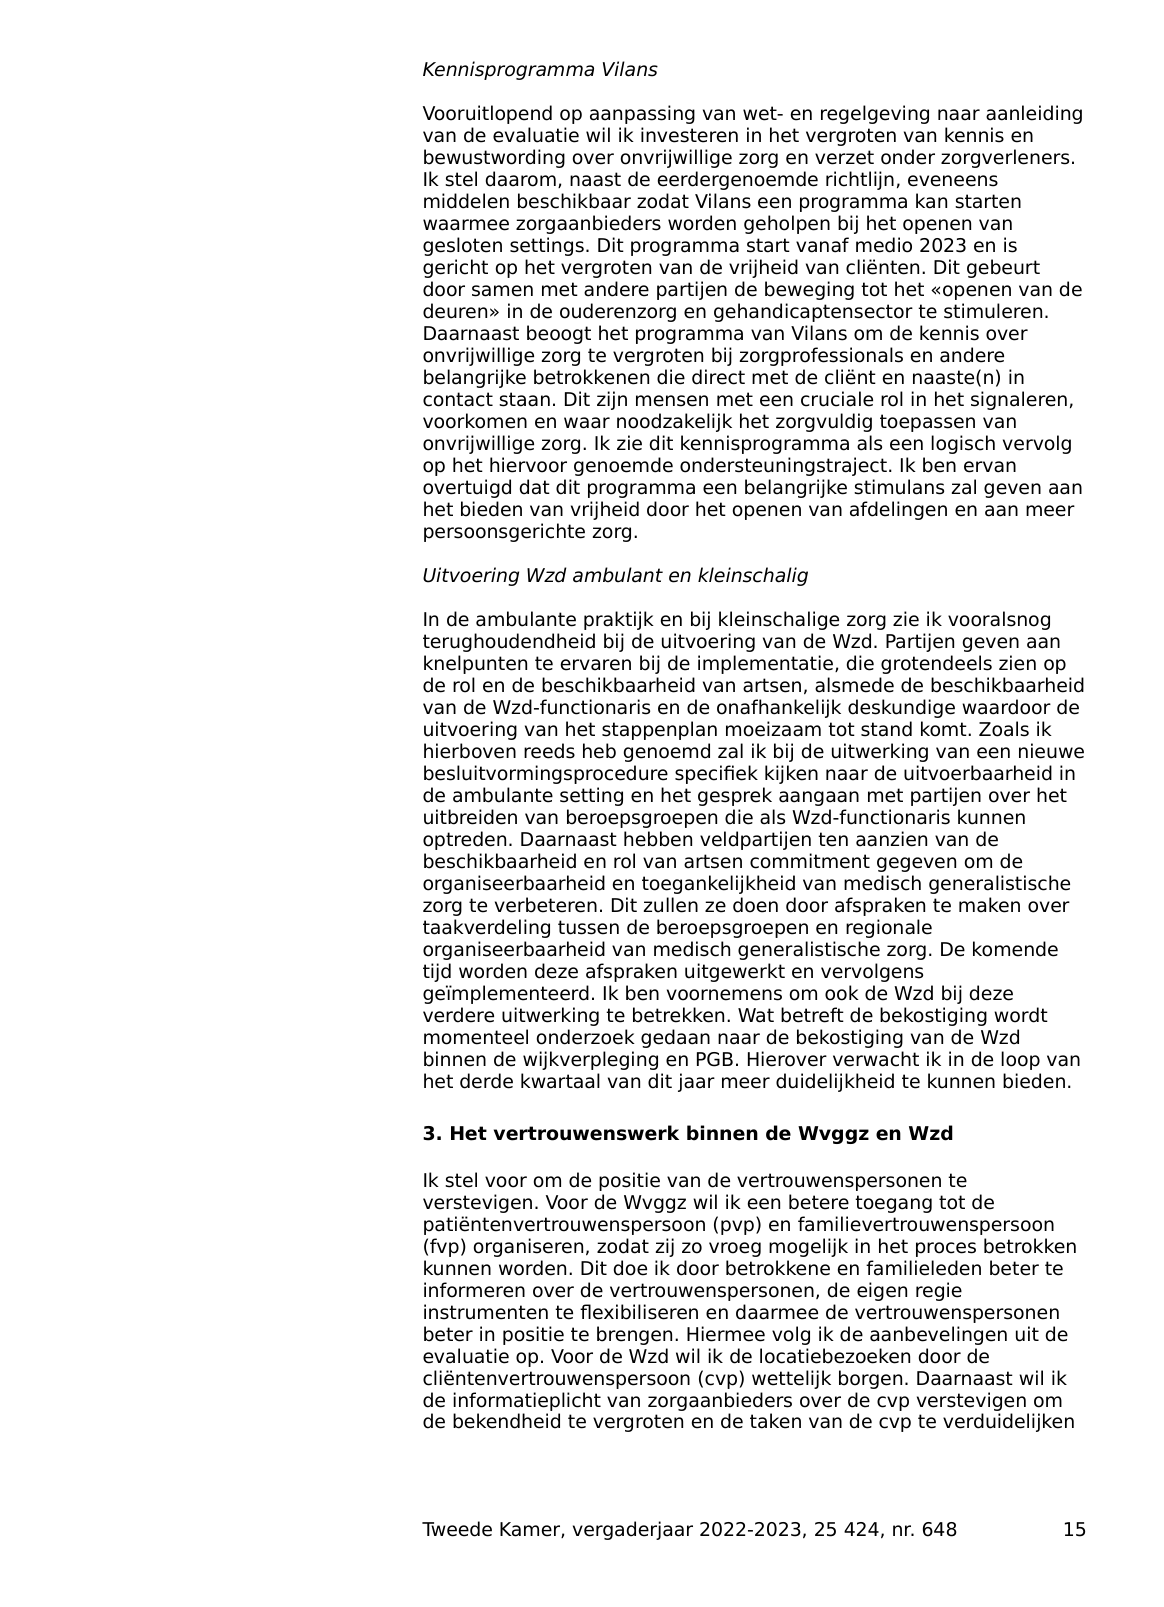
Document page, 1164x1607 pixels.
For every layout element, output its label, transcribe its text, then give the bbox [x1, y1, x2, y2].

text In de ambulante praktijk en bij kleinschalige zorg zie ik vooralsnog terughoudendheid bij de uitvoering van de Wzd. Partijen geven aan knelpunten te ervaren bij de implementatie, die grotendeels zien op de rol en de beschikbaarheid van artsen, alsmede de beschikbaarheid van de Wzd-functionaris en de onafhankelijk deskundige waardoor de uitvoering van het stappenplan moeizaam tot stand komt. Zoals ik hierboven reeds heb genoemd zal ik bij de uitwerking van een nieuwe besluitvormingsprocedure specifiek kijken naar de uitvoerbaarheid in de ambulante setting en het gesprek aangaan met partijen over het uitbreiden van beroepsgroepen die als Wzd-functionaris kunnen optreden. Daarnaast hebben veldpartijen ten aanzien van de beschikbaarheid en rol van artsen commitment gegeven om de organiseerbaarheid en toegankelijkheid van medisch generalistische zorg te verbeteren. Dit zullen ze doen door afspraken te maken over taakverdeling tussen de beroepsgroepen en regionale organiseerbaarheid van medisch generalistische zorg. De komende tijd worden deze afspraken uitgewerkt en vervolgens geïmplementeerd. Ik ben voornemens om ook de Wzd bij deze verdere uitwerking te betrekken. Wat betreft de bekostiging wordt momenteel onderzoek gedaan naar de bekostiging van de Wzd binnen de wijkverpleging en PGB. Hierover verwacht ik in de loop van het derde kwartaal van dit jaar meer duidelijkheid te kunnen bieden. [422, 609, 1087, 1093]
subtitle Kennisprogramma Vilans [422, 59, 1087, 81]
subtitle 3. Het vertrouwenswerk binnen de Wvggz en Wzd [422, 1123, 1087, 1145]
text Vooruitlopend op aanpassing van wet- en regelgeving naar aanleiding van de evaluatie wil ik investeren in het vergroten van kennis en bewustwording over onvrijwillige zorg en verzet onder zorgverleners. Ik stel daarom, naast de eerdergenoemde richtlijn, eveneens middelen beschikbaar zodat Vilans een programma kan starten waarmee zorgaanbieders worden geholpen bij het openen van gesloten settings. Dit programma start vanaf medio 2023 en is gericht op het vergroten van de vrijheid van cliënten. Dit gebeurt door samen met andere partijen de beweging tot het «openen van de deuren» in de ouderenzorg en gehandicaptensector te stimuleren. Daarnaast beoogt het programma van Vilans om de kennis over onvrijwillige zorg te vergroten bij zorgprofessionals en andere belangrijke betrokkenen die direct met de cliënt en naaste(n) in contact staan. Dit zijn mensen met een cruciale rol in het signaleren, voorkomen en waar noodzakelijk het zorgvuldig toepassen van onvrijwillige zorg. Ik zie dit kennisprogramma als een logisch vervolg op het hiervoor genoemde ondersteuningstraject. Ik ben ervan overtuigd dat dit programma een belangrijke stimulans zal geven aan het bieden van vrijheid door het openen van afdelingen en aan meer persoonsgerichte zorg. [422, 103, 1087, 543]
text Ik stel voor om de positie van de vertrouwenspersonen te verstevigen. Voor de Wvggz wil ik een betere toegang tot de patiëntenvertrouwenspersoon (pvp) en familievertrouwenspersoon (fvp) organiseren, zodat zij zo vroeg mogelijk in het proces betrokken kunnen worden. Dit doe ik door betrokkene en familieleden beter te informeren over de vertrouwenspersonen, de eigen regie instrumenten te flexibiliseren en daarmee de vertrouwenspersonen beter in positie te brengen. Hiermee volg ik de aanbevelingen uit de evaluatie op. Voor de Wzd wil ik de locatiebezoeken door de cliëntenvertrouwenspersoon (cvp) wettelijk borgen. Daarnaast wil ik de informatieplicht van zorgaanbieders over de cvp verstevigen om de bekendheid te vergroten en de taken van de cvp te verduidelijken [422, 1170, 1087, 1433]
subtitle Uitvoering Wzd ambulant en kleinschalig [422, 565, 1087, 587]
